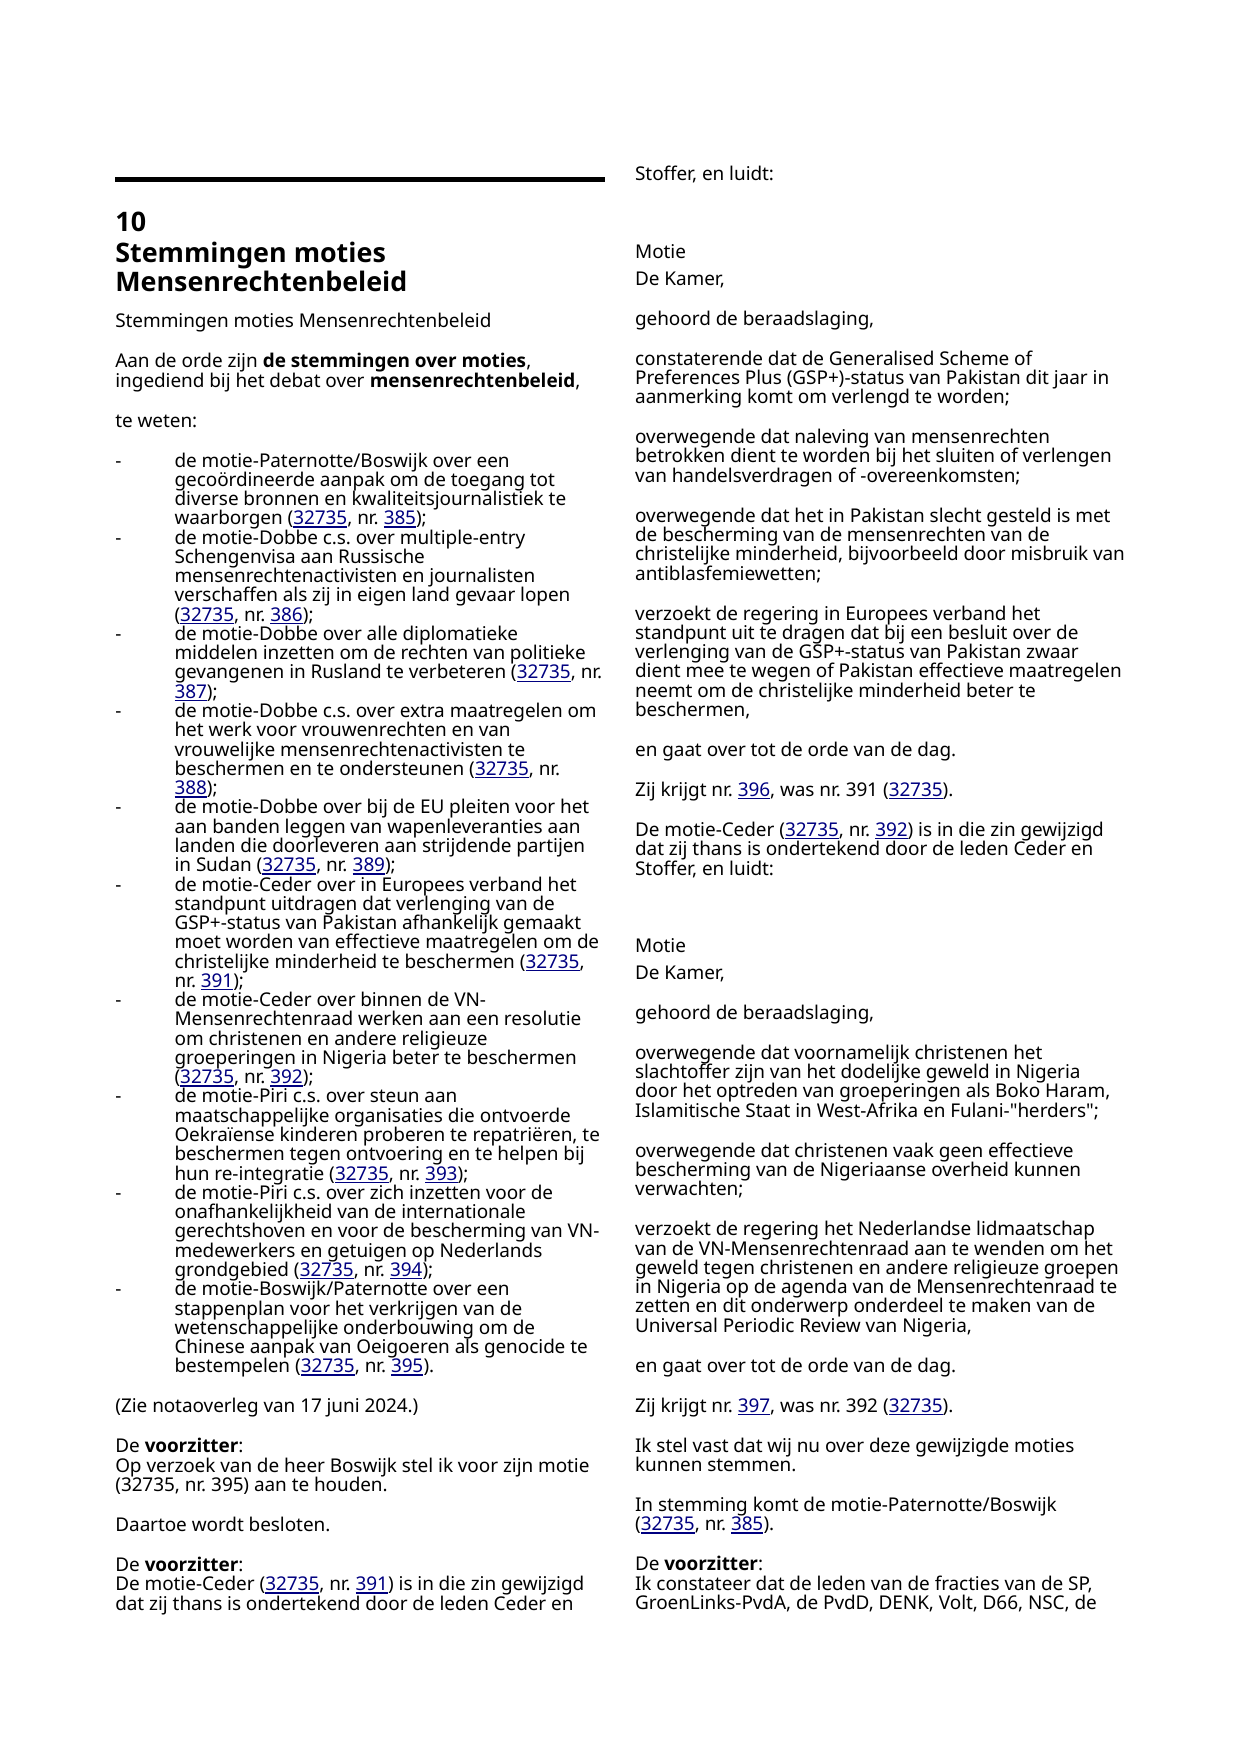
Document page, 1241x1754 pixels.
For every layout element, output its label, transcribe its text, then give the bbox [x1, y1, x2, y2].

list de motie-Dobbe c.s. over multiple-entry Schengenvisa aan Russische mensenrechtenactivisten en journalisten verschaffen als zij in eigen land gevaar lopen (32735, nr. 386); [115, 529, 605, 625]
list de motie-Ceder over binnen de VN-Mensenrechtenraad werken aan een resolutie om christenen en andere religieuze groeperingen in Nigeria beter te beschermen (32735, nr. 392); [115, 991, 605, 1087]
list de motie-Dobbe over alle diplomatieke middelen inzetten om de rechten van politieke gevangenen in Rusland te verbeteren (32735, nr. 387); [115, 625, 605, 702]
text De voorzitter: [635, 1555, 1125, 1575]
text De motie-Ceder (32735, nr. 392) is in die zin gewijzigd dat zij thans is ondertekend door de leden Ceder en Stoffer, en luidt: [635, 821, 1125, 879]
list de motie-Ceder over in Europees verband het standpunt uitdragen dat verlenging van de GSP+-status van Pakistan afhankelijk gemaakt moet worden van effectieve maatregelen om de christelijke minderheid te beschermen (32735, nr. 391); [115, 876, 605, 991]
text De voorzitter: [115, 1437, 605, 1457]
text verzoekt de regering het Nederlandse lidmaatschap van de VN-Mensenrechtenraad aan te wenden om het geweld tegen christenen en andere religieuze groepen in Nigeria op de agenda van de Mensenrechtenraad te zetten en dit onderwerp onderdeel te maken van de Universal Periodic Review van Nigeria, [635, 1220, 1125, 1336]
list de motie-Piri c.s. over steun aan maatschappelijke organisaties die ontvoerde Oekraïense kinderen proberen te repatriëren, te beschermen tegen ontvoering en te helpen bij hun re-integratie (32735, nr. 393); [115, 1087, 605, 1184]
list de motie-Dobbe over bij de EU pleiten voor het aan banden leggen van wapenleveranties aan landen die doorleveren aan strijdende partijen in Sudan (32735, nr. 389); [115, 798, 605, 876]
text Zij krijgt nr. 396, was nr. 391 (32735). [635, 781, 1125, 800]
list de motie-Dobbe c.s. over extra maatregelen om het werk voor vrouwenrechten en van vrouwelijke mensenrechtenactivisten te beschermen en te ondersteunen (32735, nr. 388); [115, 702, 605, 798]
list de motie-Boswijk/Paternotte over een stappenplan voor het verkrijgen van de wetenschappelijke onderbouwing om de Chinese aanpak van Oeigoeren als genocide te bestempelen (32735, nr. 395). [115, 1280, 605, 1377]
text Ik stel vast dat wij nu over deze gewijzigde moties kunnen stemmen. [635, 1437, 1125, 1475]
text Stemmingen moties Mensenrechtenbeleid [115, 239, 605, 312]
text De motie-Ceder (32735, nr. 391) is in die zin gewijzigd dat zij thans is ondertekend door de leden Ceder en [115, 1575, 605, 1614]
text (Zie notaoverleg van 17 juni 2024.) [115, 1397, 605, 1417]
text overwegende dat het in Pakistan slecht gesteld is met de bescherming van de mensenrechten van de christelijke minderheid, bijvoorbeeld door misbruik van antiblasfemiewetten; [635, 507, 1125, 584]
text gehoord de beraadslaging, [635, 1004, 1125, 1023]
text overwegende dat voornamelijk christenen het slachtoffer zijn van het dodelijke geweld in Nigeria door het optreden van groeperingen als Boko Haram, Islamitische Staat in West-Afrika en Fulani-"herders"; [635, 1044, 1125, 1121]
text Motie [635, 932, 1125, 958]
text Op verzoek van de heer Boswijk stel ik voor zijn motie (32735, nr. 395) aan te houden. [115, 1457, 605, 1495]
text overwegende dat christenen vaak geen effectieve bescherming van de Nigeriaanse overheid kunnen verwachten; [635, 1142, 1125, 1199]
text Daartoe wordt besloten. [115, 1516, 605, 1535]
text Ik constateer dat de leden van de fracties van de SP, GroenLinks-PvdA, de PvdD, DENK, Volt, D66, NSC, de [635, 1575, 1125, 1613]
text te weten: [115, 412, 605, 431]
text Stoffer, en luidt: [635, 165, 1125, 184]
list de motie-Paternotte/Boswijk over een gecoördineerde aanpak om de toegang tot diverse bronnen en kwaliteitsjournalistiek te waarborgen (32735, nr. 385); [115, 452, 605, 529]
text De Kamer, [635, 270, 1125, 289]
text In stemming komt de motie-Paternotte/Boswijk (32735, nr. 385). [635, 1496, 1125, 1534]
text Motie [635, 238, 1125, 264]
text en gaat over tot de orde van de dag. [635, 741, 1125, 760]
text 10 [115, 203, 605, 239]
text Zij krijgt nr. 397, was nr. 392 (32735). [635, 1397, 1125, 1416]
text en gaat over tot de orde van de dag. [635, 1357, 1125, 1376]
text constaterende dat de Generalised Scheme of Preferences Plus (GSP+)-status van Pakistan dit jaar in aanmerking komt om verlengd te worden; [635, 350, 1125, 407]
list de motie-Piri c.s. over zich inzetten voor de onafhankelijkheid van de internationale gerechtshoven en voor de bescherming van VN-medewerkers en getuigen op Nederlands grondgebied (32735, nr. 394); [115, 1184, 605, 1280]
text verzoekt de regering in Europees verband het standpunt uit te dragen dat bij een besluit over de verlenging van de GSP+-status van Pakistan zwaar dient mee te wegen of Pakistan effectieve maatregelen neemt om de christelijke minderheid beter te beschermen, [635, 604, 1125, 720]
text Stemmingen moties Mensenrechtenbeleid [115, 312, 605, 332]
text Aan de orde zijn de stemmingen over moties, ingediend bij het debat over mensenrechtenbeleid, [115, 352, 605, 391]
text gehoord de beraadslaging, [635, 310, 1125, 329]
text De Kamer, [635, 964, 1125, 983]
text De voorzitter: [115, 1556, 605, 1575]
text overwegende dat naleving van mensenrechten betrokken dient te worden bij het sluiten of verlengen van handelsverdragen of -overeenkomsten; [635, 428, 1125, 486]
